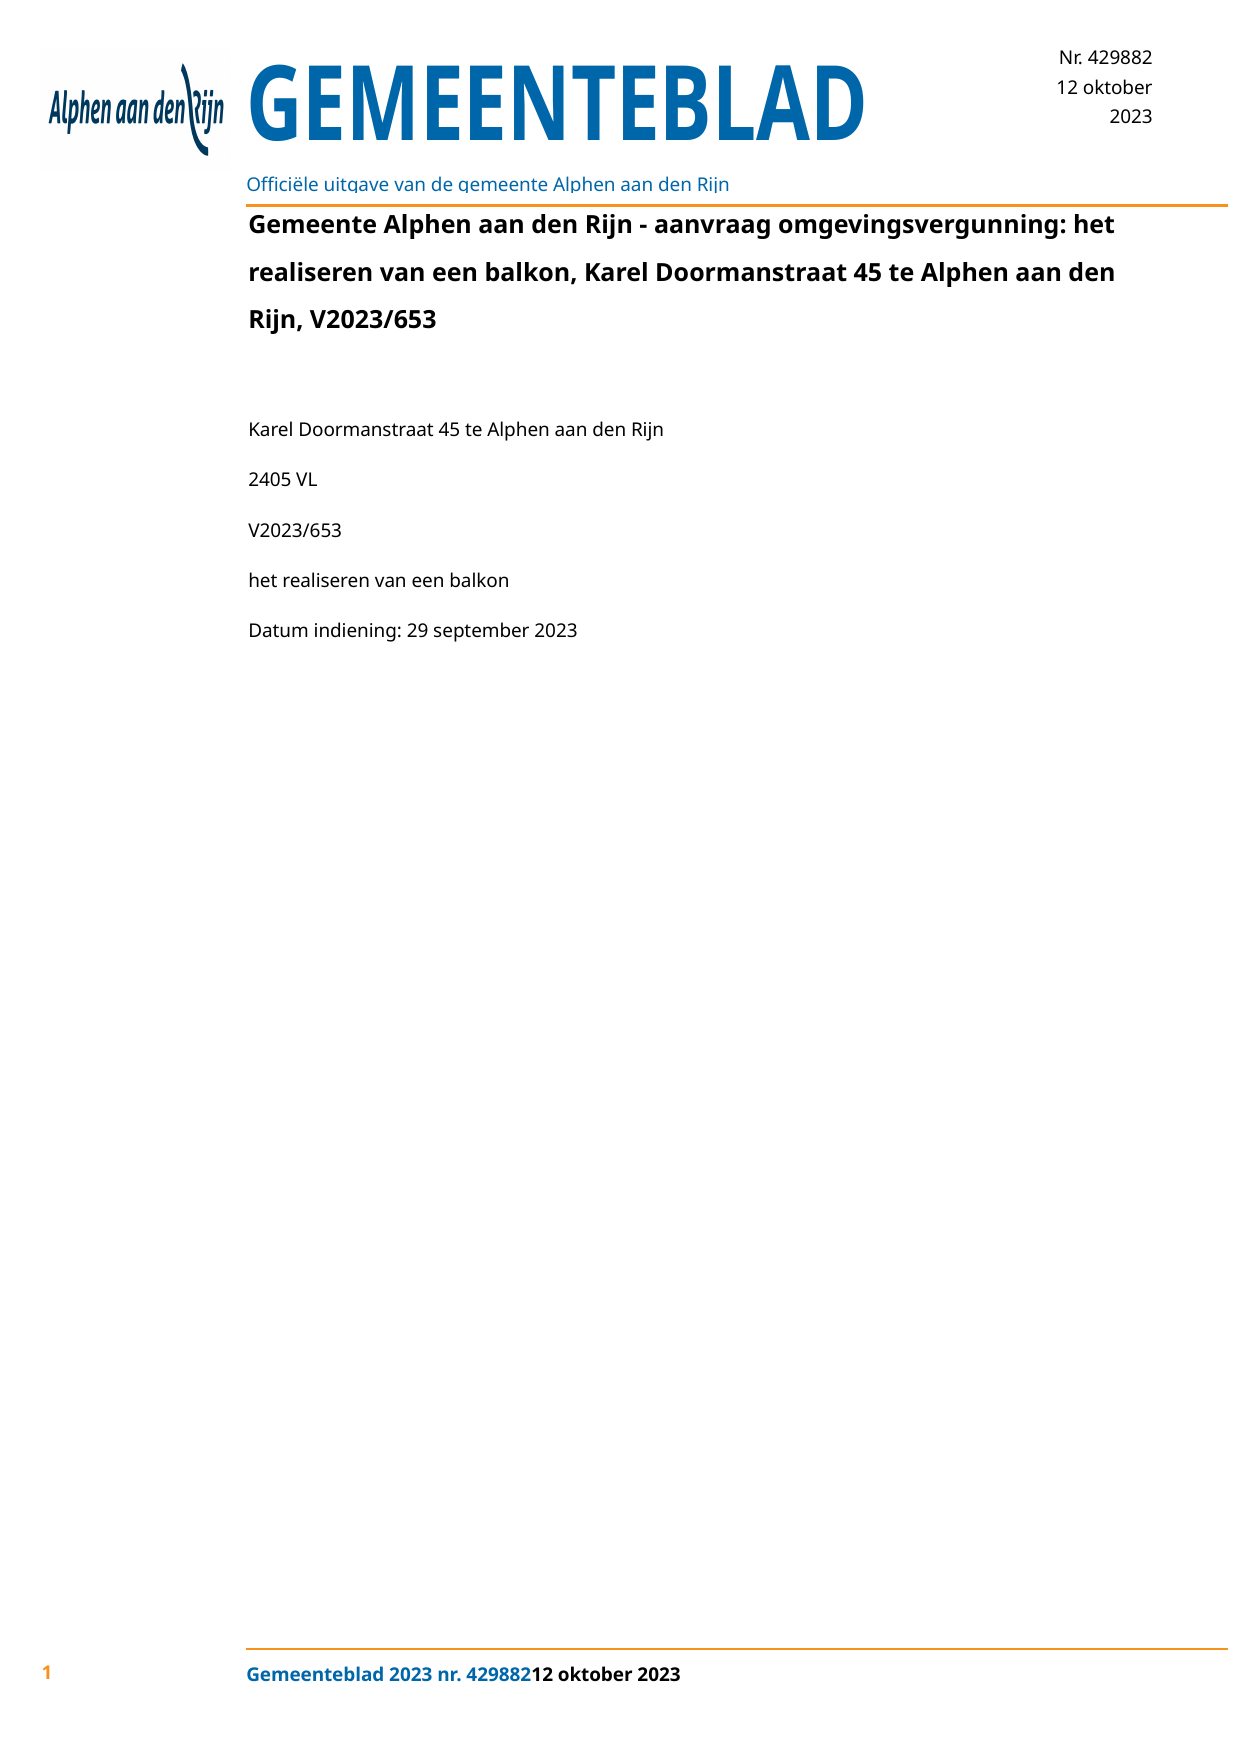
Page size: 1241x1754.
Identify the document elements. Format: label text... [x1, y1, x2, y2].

text V2023/653 [248, 517, 1152, 542]
picture [41, 47, 231, 172]
text 2405 VL [248, 466, 1152, 492]
text Datum indiening: 29 september 2023 [248, 618, 1152, 643]
text Karel Doormanstraat 45 te Alphen aan den Rijn [248, 416, 1152, 442]
text het realiseren van een balkon [248, 567, 1152, 593]
text Gemeente Alphen aan den Rijn - aanvraag omgevingsvergunning: het realiseren van een balkon, Karel Doormanstraat 45 te Alphen aan den Rijn, V2023/653 [248, 207, 1152, 336]
